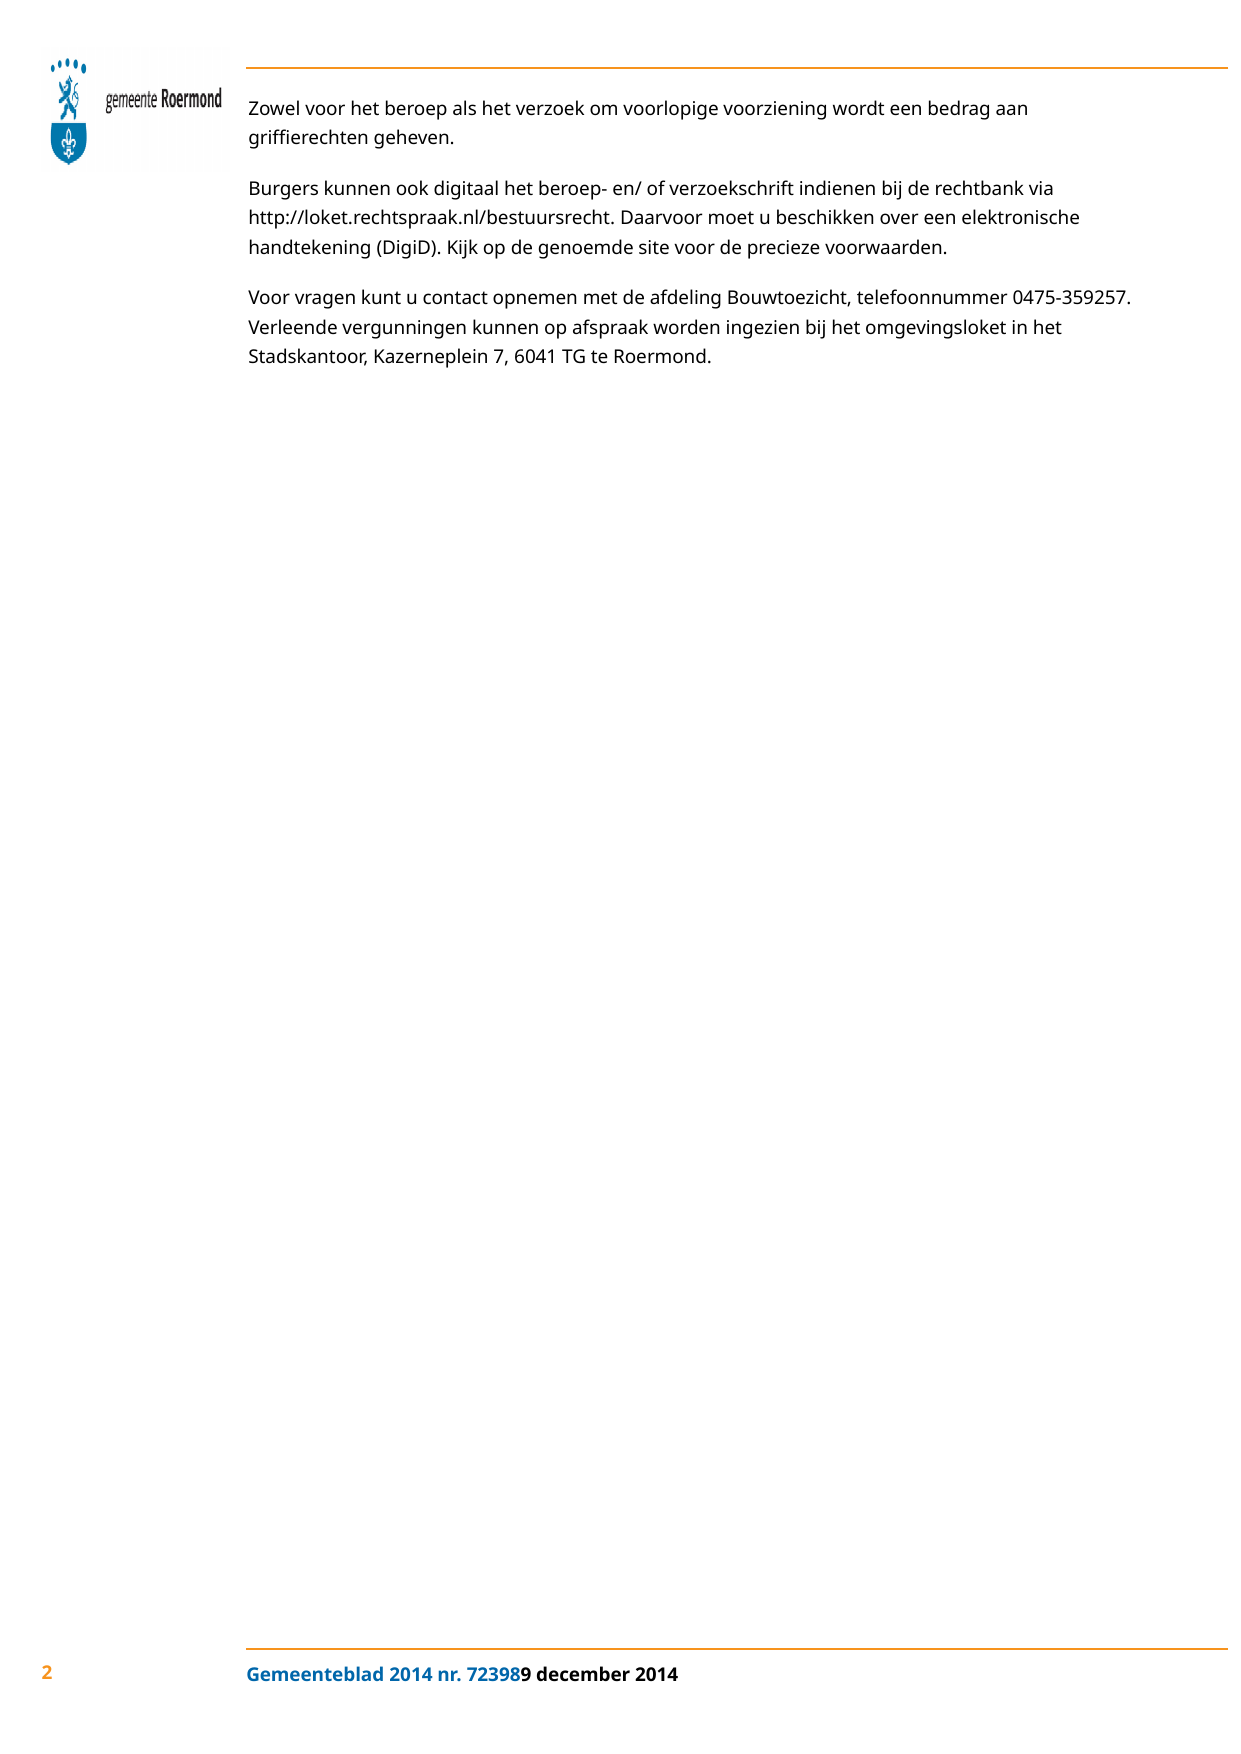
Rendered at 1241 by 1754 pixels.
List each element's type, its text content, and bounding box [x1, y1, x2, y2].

text Voor vragen kunt u contact opnemen met de afdeling Bouwtoezicht, telefoonnummer 0475-359257. Verleende vergunningen kunnen op afspraak worden ingezien bij het omgevingsloket in het Stadskantoor, Kazerneplein 7, 6041 TG te Roermond. [248, 284, 1152, 369]
picture [41, 47, 231, 172]
text Burgers kunnen ook digitaal het beroep- en/ of verzoekschrift indienen bij de rechtbank via http://loket.rechtspraak.nl/bestuursrecht. Daarvoor moet u beschikken over een elektronische handtekening (DigiD). Kijk op de genoemde site voor de precieze voorwaarden. [248, 175, 1152, 260]
text Zowel voor het beroep als het verzoek om voorlopige voorziening wordt een bedrag aan griffierechten geheven. [248, 95, 1152, 150]
